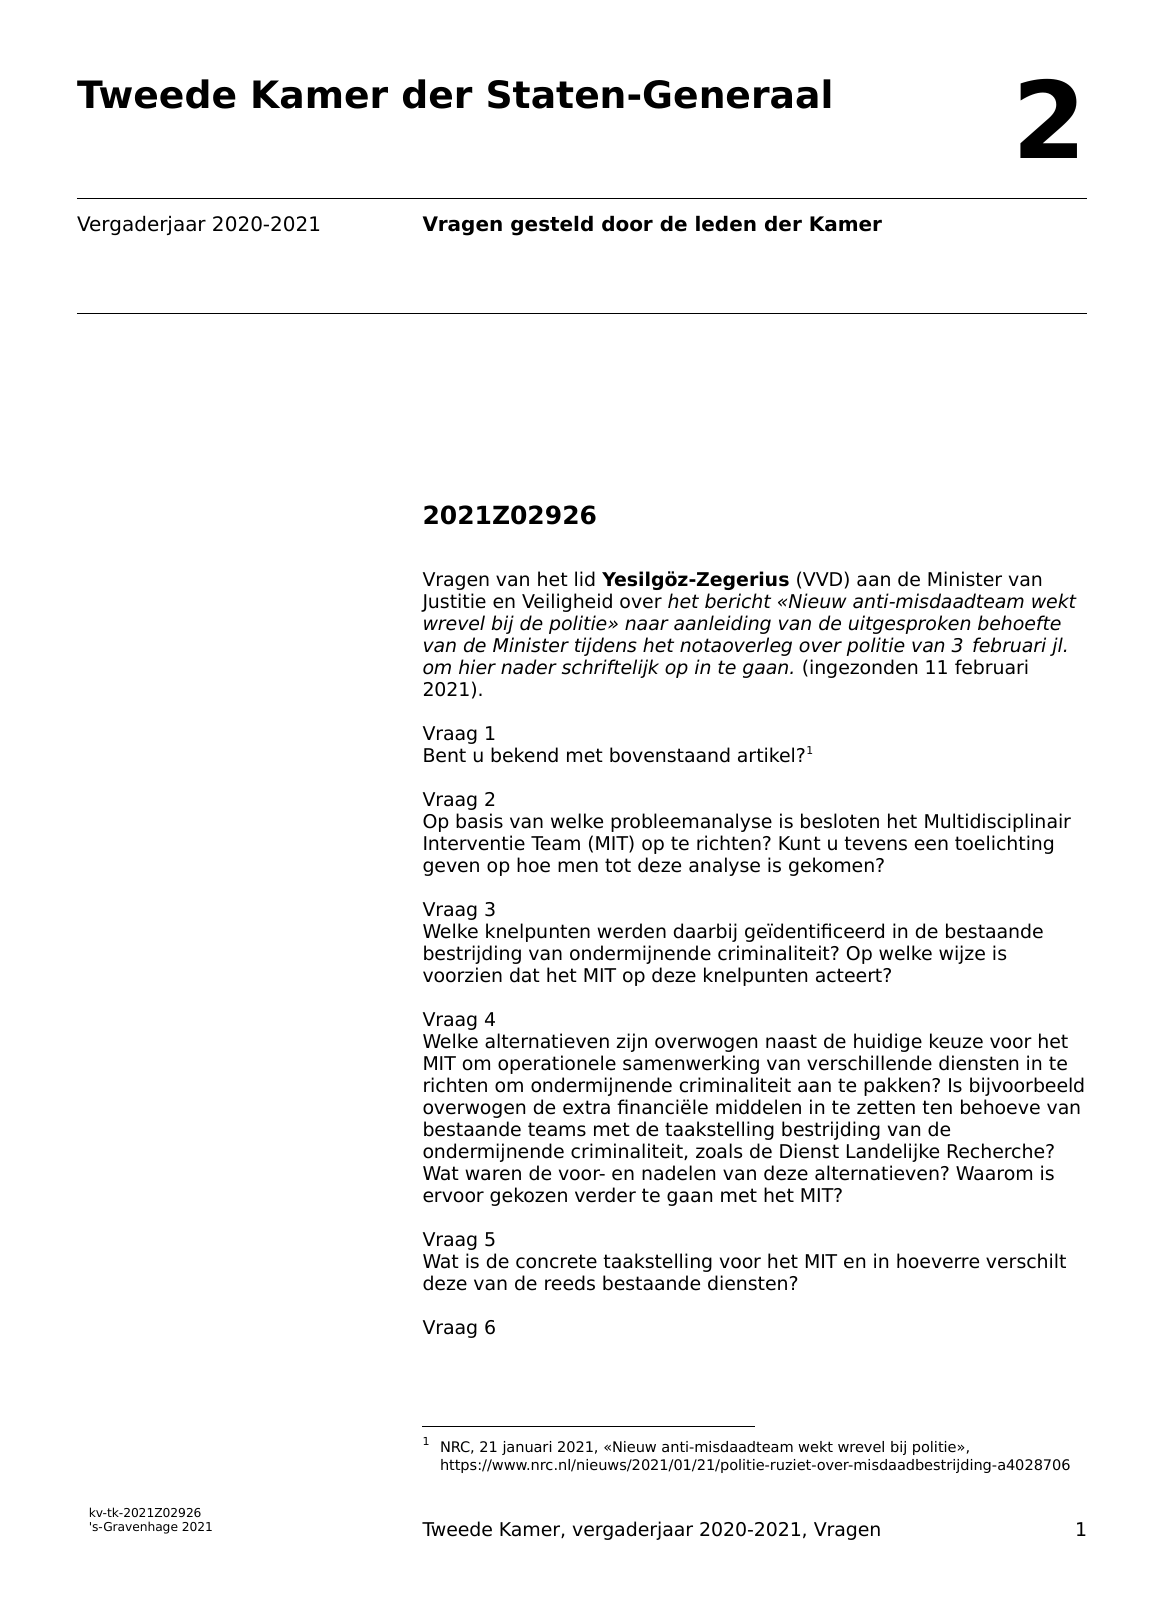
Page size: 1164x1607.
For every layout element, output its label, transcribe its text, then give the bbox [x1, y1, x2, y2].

text Vragen van het lid Yesilgöz-Zegerius (VVD) aan de Minister van Justitie en Veiligheid over het bericht «Nieuw anti-misdaadteam wekt wrevel bij de politie» naar aanleiding van de uitgesproken behoefte van de Minister tijdens het notaoverleg over politie van 3 februari jl. om hier nader schriftelijk op in te gaan. (ingezonden 11 februari 2021). [422, 569, 1087, 701]
text Welke alternatieven zijn overwogen naast de huidige keuze voor het MIT om operationele samenwerking van verschillende diensten in te richten om ondermijnende criminaliteit aan te pakken? Is bijvoorbeeld overwogen de extra financiële middelen in te zetten ten behoeve van bestaande teams met de taakstelling bestrijding van de ondermijnende criminaliteit, zoals de Dienst Landelijke Recherche? Wat waren de voor- en nadelen van deze alternatieven? Waarom is ervoor gekozen verder te gaan met het MIT? [422, 1031, 1087, 1207]
table_cell Vergaderjaar 2020-2021 [77, 199, 422, 313]
text Vraag 6 [422, 1317, 1087, 1339]
text Wat is de concrete taakstelling voor het MIT en in hoeverre verschilt deze van de reeds bestaande diensten? [422, 1251, 1087, 1295]
text Welke knelpunten werden daarbij geïdentificeerd in de bestaande bestrijding van ondermijnende criminaliteit? Op welke wijze is voorzien dat het MIT op deze knelpunten acteert? [422, 921, 1087, 987]
text Vraag 2 [422, 789, 1087, 811]
text kv-tk-2021Z02926 [88, 1506, 323, 1520]
text NRC, 21 januari 2021, «Nieuw anti-misdaadteam wekt wrevel bij politie», https://www.nrc.nl/nieuws/2021/01/21/politie-ruziet-over-misdaadbestrijding-a4028706 [422, 1435, 1087, 1474]
text Vraag 1 [422, 723, 1087, 745]
table_header 2 [886, 59, 1087, 198]
text Vraag 5 [422, 1229, 1087, 1251]
text Op basis van welke probleemanalyse is besloten het Multidisciplinair Interventie Team (MIT) op te richten? Kunt u tevens een toelichting geven op hoe men tot deze analyse is gekomen? [422, 811, 1087, 877]
text Vraag 4 [422, 1009, 1087, 1031]
table_cell Vragen gesteld door de leden der Kamer [422, 199, 1087, 313]
text Vraag 3 [422, 899, 1087, 921]
table_header Tweede Kamer der Staten-Generaal [77, 59, 886, 198]
text 's-Gravenhage 2021 [88, 1520, 323, 1534]
text Bent u bekend met bovenstaand artikel? [422, 745, 1087, 767]
text 2021Z02926 [422, 501, 1087, 531]
